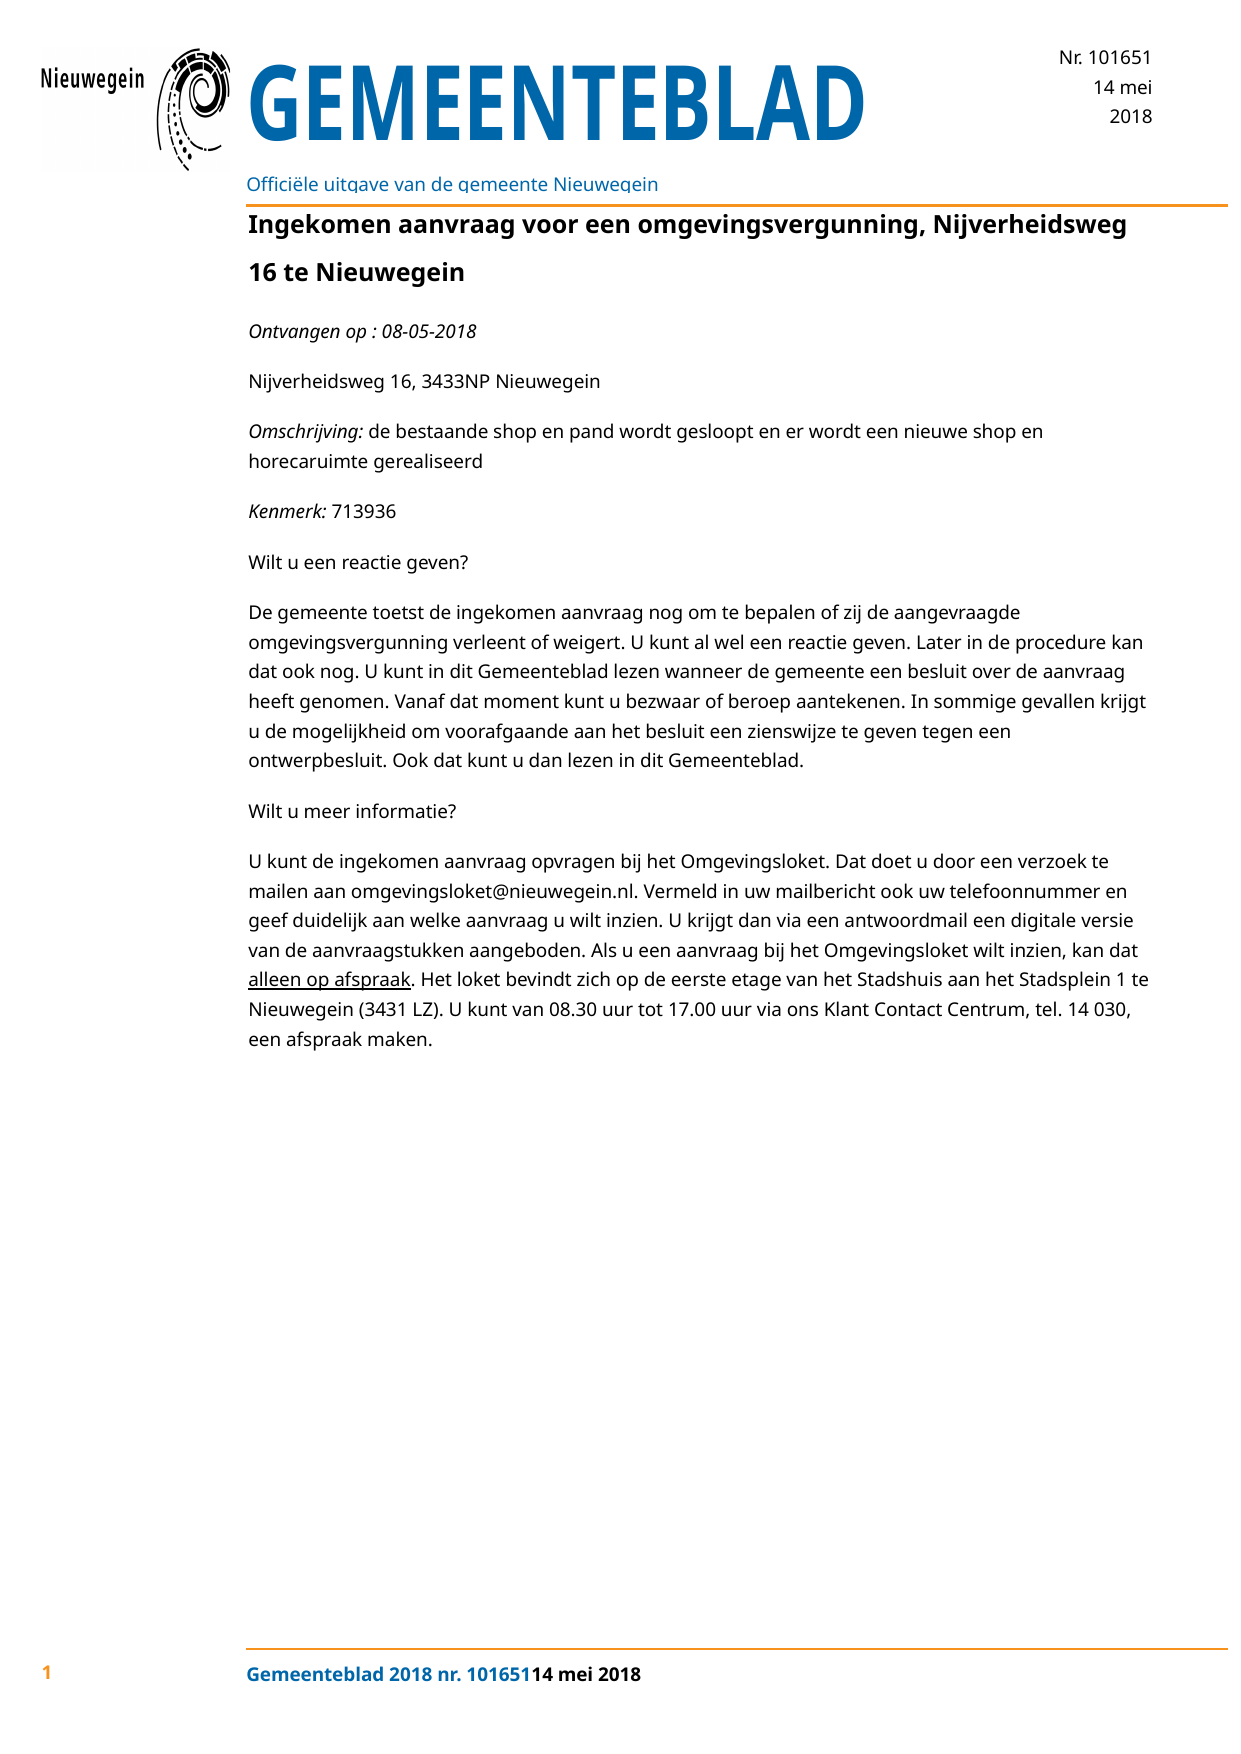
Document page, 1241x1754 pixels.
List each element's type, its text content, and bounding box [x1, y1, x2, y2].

text Ingekomen aanvraag voor een omgevingsvergunning, Nijverheidsweg 16 te Nieuwegein [248, 207, 1152, 288]
text Omschrijving: de bestaande shop en pand wordt gesloopt en er wordt een nieuwe shop en horecaruimte gerealiseerd [248, 419, 1152, 474]
text De gemeente toetst de ingekomen aanvraag nog om te bepalen of zij de aangevraagde omgevingsvergunning verleent of weigert. U kunt al wel een reactie geven. Later in de procedure kan dat ook nog. U kunt in dit Gemeenteblad lezen wanneer de gemeente een besluit over de aanvraag heeft genomen. Vanaf dat moment kunt u bezwaar of beroep aantekenen. In sommige gevallen krijgt u de mogelijkheid om voorafgaande aan het besluit een zienswijze te geven tegen een ontwerpbesluit. Ook dat kunt u dan lezen in dit Gemeenteblad. [248, 599, 1152, 773]
text U kunt de ingekomen aanvraag opvragen bij het Omgevingsloket. Dat doet u door een verzoek te mailen aan omgevingsloket@nieuwegein.nl. Vermeld in uw mailbericht ook uw telefoonnummer en geef duidelijk aan welke aanvraag u wilt inzien. U krijgt dan via een antwoordmail een digitale versie van de aanvraagstukken aangeboden. Als u een aanvraag bij het Omgevingsloket wilt inzien, kan dat alleen op afspraak. Het loket bevindt zich op de eerste etage van het Stadshuis aan het Stadsplein 1 te Nieuwegein (3431 LZ). U kunt van 08.30 uur tot 17.00 uur via ons Klant Contact Centrum, tel. 14 030, een afspraak maken. [248, 848, 1152, 1052]
text Nijverheidsweg 16, 3433NP Nieuwegein [248, 368, 1152, 394]
text Wilt u een reactie geven? [248, 549, 1152, 575]
text Wilt u meer informatie? [248, 798, 1152, 824]
text Kenmerk: 713936 [248, 499, 1152, 524]
picture [41, 47, 231, 172]
text Ontvangen op : 08-05-2018 [248, 318, 1152, 344]
